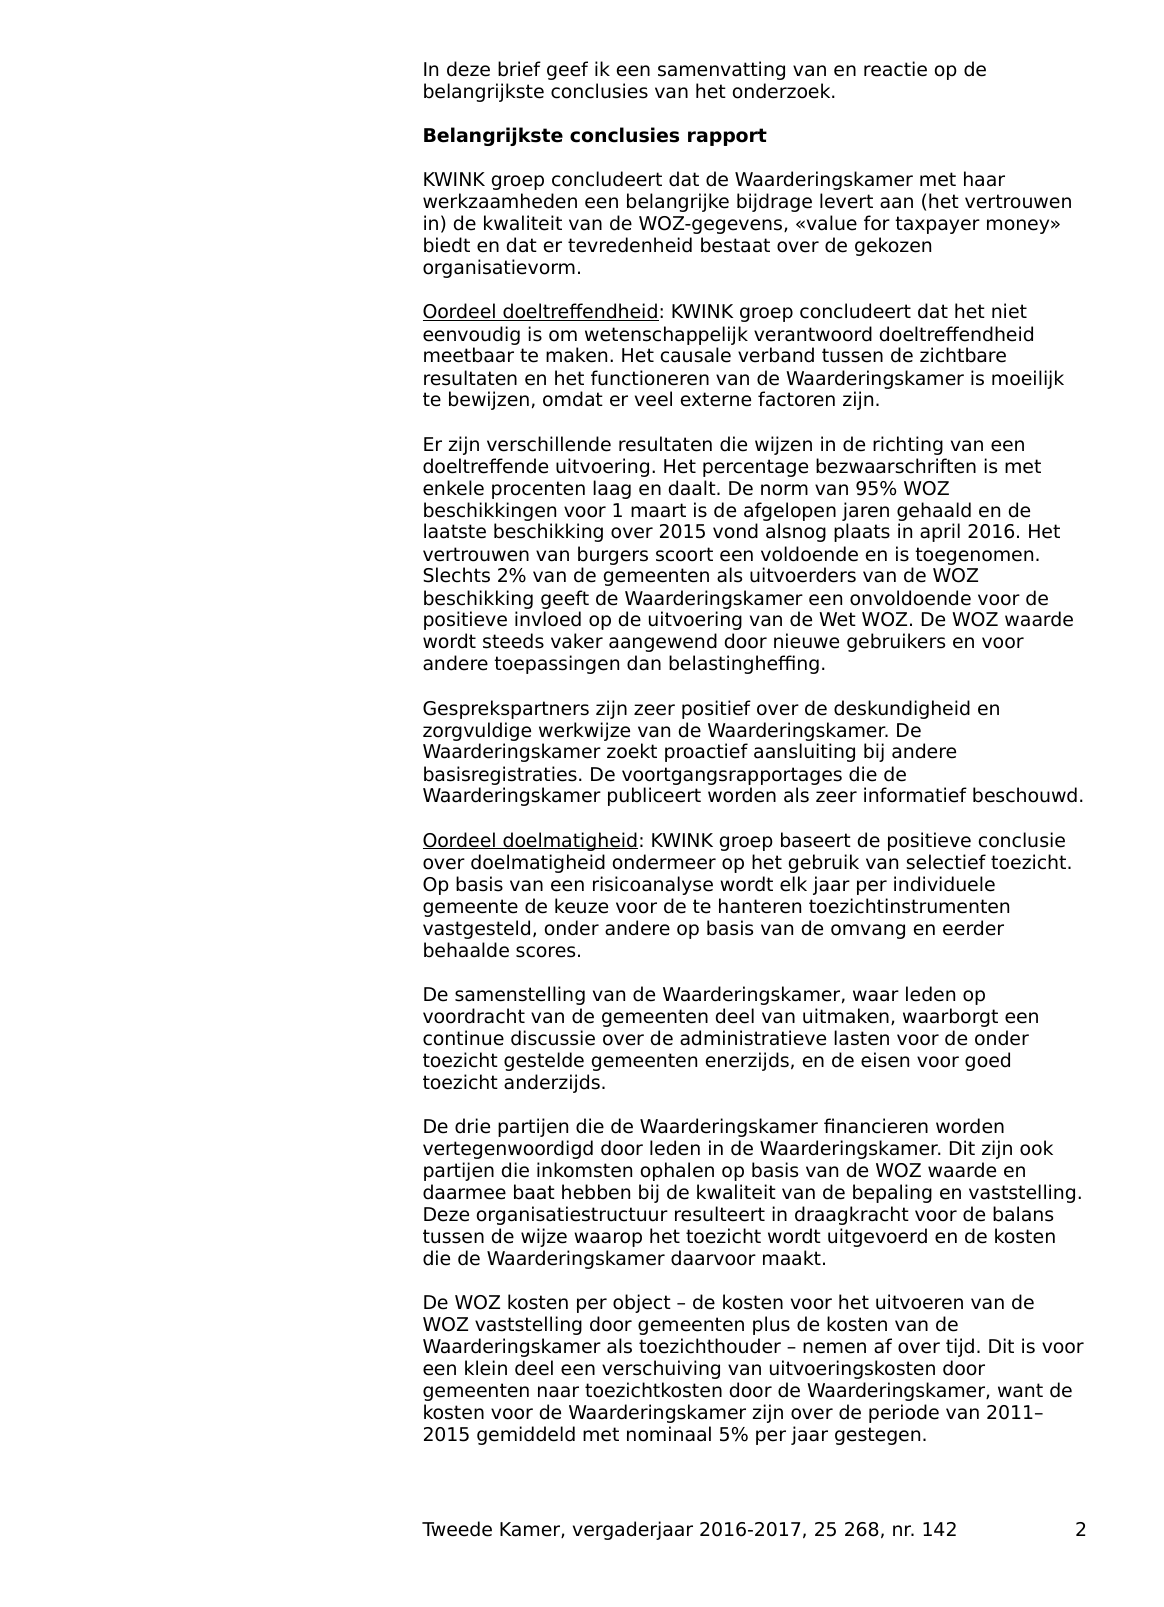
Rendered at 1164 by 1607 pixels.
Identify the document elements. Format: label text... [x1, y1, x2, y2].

text Gesprekspartners zijn zeer positief over de deskundigheid en zorgvuldige werkwijze van de Waarderingskamer. De Waarderingskamer zoekt proactief aansluiting bij andere basisregistraties. De voortgangsrapportages die de Waarderingskamer publiceert worden als zeer informatief beschouwd. [422, 697, 1087, 807]
text Er zijn verschillende resultaten die wijzen in de richting van een doeltreffende uitvoering. Het percentage bezwaarschriften is met enkele procenten laag en daalt. De norm van 95% WOZ beschikkingen voor 1 maart is de afgelopen jaren gehaald en de laatste beschikking over 2015 vond alsnog plaats in april 2016. Het vertrouwen van burgers scoort een voldoende en is toegenomen. Slechts 2% van de gemeenten als uitvoerders van de WOZ beschikking geeft de Waarderingskamer een onvoldoende voor de positieve invloed op de uitvoering van de Wet WOZ. De WOZ waarde wordt steeds vaker aangewend door nieuwe gebruikers en voor andere toepassingen dan belastingheffing. [422, 433, 1087, 675]
subtitle Belangrijkste conclusies rapport [422, 125, 1087, 147]
text Oordeel doelmatigheid: KWINK groep baseert de positieve conclusie over doelmatigheid ondermeer op het gebruik van selectief toezicht. Op basis van een risicoanalyse wordt elk jaar per individuele gemeente de keuze voor de te hanteren toezichtinstrumenten vastgesteld, onder andere op basis van de omvang en eerder behaalde scores. [422, 829, 1087, 961]
text KWINK groep concludeert dat de Waarderingskamer met haar werkzaamheden een belangrijke bijdrage levert aan (het vertrouwen in) de kwaliteit van de WOZ-gegevens, «value for taxpayer money» biedt en dat er tevredenheid bestaat over de gekozen organisatievorm. [422, 169, 1087, 279]
text In deze brief geef ik een samenvatting van en reactie op de belangrijkste conclusies van het onderzoek. [422, 59, 1087, 103]
text De samenstelling van de Waarderingskamer, waar leden op voordracht van de gemeenten deel van uitmaken, waarborgt een continue discussie over de administratieve lasten voor de onder toezicht gestelde gemeenten enerzijds, en de eisen voor goed toezicht anderzijds. [422, 984, 1087, 1093]
text De WOZ kosten per object – de kosten voor het uitvoeren van de WOZ vaststelling door gemeenten plus de kosten van de Waarderingskamer als toezichthouder – nemen af over tijd. Dit is voor een klein deel een verschuiving van uitvoeringskosten door gemeenten naar toezichtkosten door de Waarderingskamer, want de kosten voor de Waarderingskamer zijn over de periode van 2011–2015 gemiddeld met nominaal 5% per jaar gestegen. [422, 1292, 1087, 1446]
text Oordeel doeltreffendheid: KWINK groep concludeert dat het niet eenvoudig is om wetenschappelijk verantwoord doeltreffendheid meetbaar te maken. Het causale verband tussen de zichtbare resultaten en het functioneren van de Waarderingskamer is moeilijk te bewijzen, omdat er veel externe factoren zijn. [422, 301, 1087, 411]
text De drie partijen die de Waarderingskamer financieren worden vertegenwoordigd door leden in de Waarderingskamer. Dit zijn ook partijen die inkomsten ophalen op basis van de WOZ waarde en daarmee baat hebben bij de kwaliteit van de bepaling en vaststelling. Deze organisatiestructuur resulteert in draagkracht voor de balans tussen de wijze waarop het toezicht wordt uitgevoerd en de kosten die de Waarderingskamer daarvoor maakt. [422, 1116, 1087, 1269]
